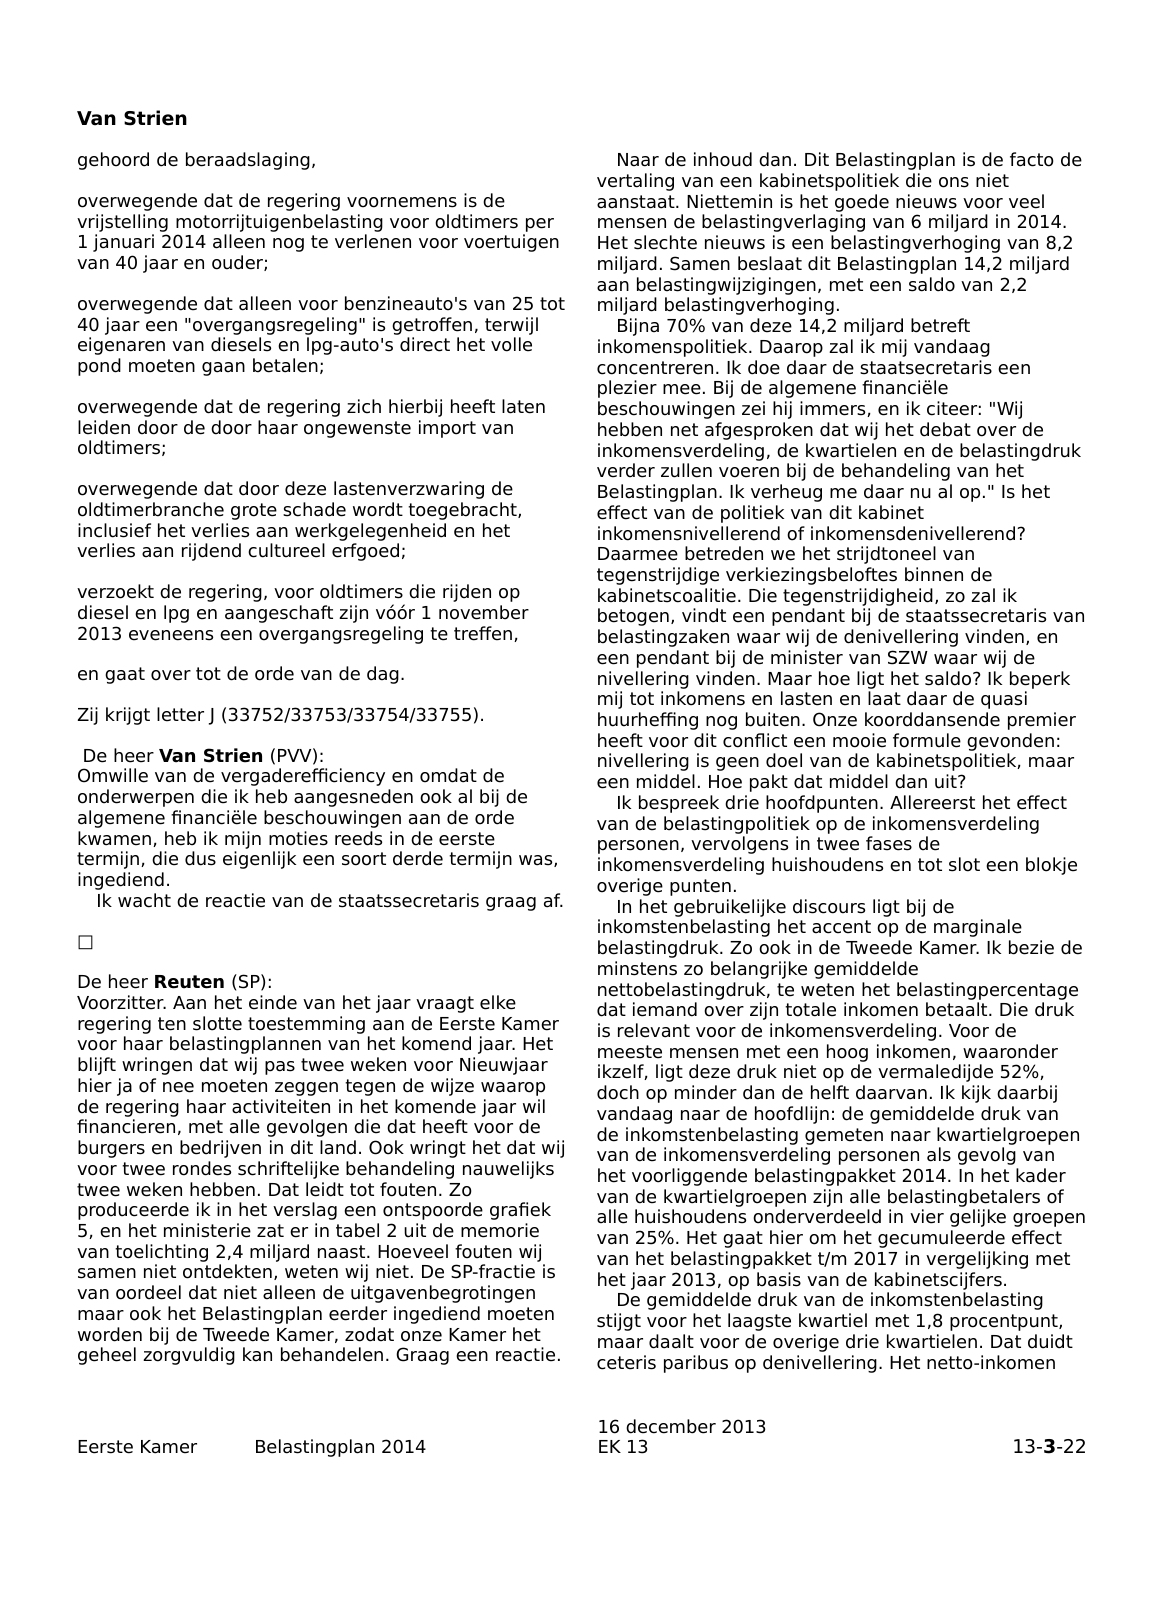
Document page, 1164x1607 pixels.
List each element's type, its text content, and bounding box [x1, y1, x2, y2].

text In het gebruikelijke discours ligt bij de inkomstenbelasting het accent op de marginale belastingdruk. Zo ook in de Tweede Kamer. Ik bezie de minstens zo belangrijke gemiddelde nettobelastingdruk, te weten het belastingpercentage dat iemand over zijn totale inkomen betaalt. Die druk is relevant voor de inkomensverdeling. Voor de meeste mensen met een hoog inkomen, waaronder ikzelf, ligt deze druk niet op de vermaledijde 52%, doch op minder dan de helft daarvan. Ik kijk daarbij vandaag naar de hoofdlijn: de gemiddelde druk van de inkomstenbelasting gemeten naar kwartielgroepen van de inkomensverdeling personen als gevolg van het voorliggende belastingpakket 2014. In het kader van de kwartielgroepen zijn alle belastingbetalers of alle huishoudens onderverdeeld in vier gelijke groepen van 25%. Het gaat hier om het gecumuleerde effect van het belastingpakket t/m 2017 in vergelijking met het jaar 2013, op basis van de kabinetscijfers. [596, 896, 1087, 1290]
text Zij krijgt letter J (33752/33753/33754/33755). [77, 705, 567, 726]
text overwegende dat de regering zich hierbij heeft laten leiden door de door haar ongewenste import van oldtimers; [77, 397, 567, 459]
text Bijna 70% van deze 14,2 miljard betreft inkomenspolitiek. Daarop zal ik mij vandaag concentreren. Ik doe daar de staatsecretaris een plezier mee. Bij de algemene financiële beschouwingen zei hij immers, en ik citeer: "Wij hebben net afgesproken dat wij het debat over de inkomensverdeling, de kwartielen en de belastingdruk verder zullen voeren bij de behandeling van het Belastingplan. Ik verheug me daar nu al op." Is het effect van de politiek van dit kabinet inkomensnivellerend of inkomensdenivellerend? Daarmee betreden we het strijdtoneel van tegenstrijdige verkiezingsbeloftes binnen de kabinetscoalitie. Die tegenstrijdigheid, zo zal ik betogen, vindt een pendant bij de staatssecretaris van belastingzaken waar wij de denivellering vinden, en een pendant bij de minister van SZW waar wij de nivellering vinden. Maar hoe ligt het saldo? Ik beperk mij tot inkomens en lasten en laat daar de quasi huurheffing nog buiten. Onze koorddansende premier heeft voor dit conflict een mooie formule gevonden: nivellering is geen doel van de kabinetspolitiek, maar een middel. Hoe pakt dat middel dan uit? [596, 316, 1087, 793]
text en gaat over tot de orde van de dag. [77, 664, 567, 685]
text overwegende dat door deze lastenverzwaring de oldtimerbranche grote schade wordt toegebracht, inclusief het verlies aan werkgelegenheid en het verlies aan rijdend cultureel erfgoed; [77, 479, 567, 562]
text De heer Van Strien (PVV): [77, 746, 567, 766]
text De gemiddelde druk van de inkomstenbelasting stijgt voor het laagste kwartiel met 1,8 procentpunt, maar daalt voor de overige drie kwartielen. Dat duidt ceteris paribus op denivellering. Het netto-inkomen [596, 1290, 1087, 1373]
text Ik bespreek drie hoofdpunten. Allereerst het effect van de belastingpolitiek op de inkomensverdeling personen, vervolgens in twee fases de inkomensverdeling huishoudens en tot slot een blokje overige punten. [596, 793, 1087, 896]
text Ik wacht de reactie van de staatssecretaris graag af. [77, 891, 567, 911]
text overwegende dat alleen voor benzineauto's van 25 tot 40 jaar een "overgangsregeling" is getroffen, terwijl eigenaren van diesels en lpg-auto's direct het volle pond moeten gaan betalen; [77, 294, 567, 377]
text Voorzitter. Aan het einde van het jaar vraagt elke regering ten slotte toestemming aan de Eerste Kamer voor haar belastingplannen van het komend jaar. Het blijft wringen dat wij pas twee weken voor Nieuwjaar hier ja of nee moeten zeggen tegen de wijze waarop de regering haar activiteiten in het komende jaar wil financieren, met alle gevolgen die dat heeft voor de burgers en bedrijven in dit land. Ook wringt het dat wij voor twee rondes schriftelijke behandeling nauwelijks twee weken hebben. Dat leidt tot fouten. Zo produceerde ik in het verslag een ontspoorde grafiek 5, en het ministerie zat er in tabel 2 uit de memorie van toelichting 2,4 miljard naast. Hoeveel fouten wij samen niet ontdekten, weten wij niet. De SP-fractie is van oordeel dat niet alleen de uitgavenbegrotingen maar ook het Belastingplan eerder ingediend moeten worden bij de Tweede Kamer, zodat onze Kamer het geheel zorgvuldig kan behandelen. Graag een reactie. [77, 993, 567, 1366]
text verzoekt de regering, voor oldtimers die rijden op diesel en lpg en aangeschaft zijn vóór 1 november 2013 eveneens een overgangsregeling te treffen, [77, 582, 567, 644]
text overwegende dat de regering voornemens is de vrijstelling motorrijtuigenbelasting voor oldtimers per 1 januari 2014 alleen nog te verlenen voor voertuigen van 40 jaar en ouder; [77, 191, 567, 274]
text gehoord de beraadslaging, [77, 150, 567, 171]
text De heer Reuten (SP): [77, 972, 567, 993]
text Omwille van de vergaderefficiency en omdat de onderwerpen die ik heb aangesneden ook al bij de algemene financiële beschouwingen aan de orde kwamen, heb ik mijn moties reeds in de eerste termijn, die dus eigenlijk een soort derde termijn was, ingediend. [77, 766, 567, 891]
text □ [77, 931, 567, 952]
text Naar de inhoud dan. Dit Belastingplan is de facto de vertaling van een kabinetspolitiek die ons niet aanstaat. Niettemin is het goede nieuws voor veel mensen de belastingverlaging van 6 miljard in 2014. Het slechte nieuws is een belastingverhoging van 8,2 miljard. Samen beslaat dit Belastingplan 14,2 miljard aan belastingwijzigingen, met een saldo van 2,2 miljard belastingverhoging. [596, 150, 1087, 316]
